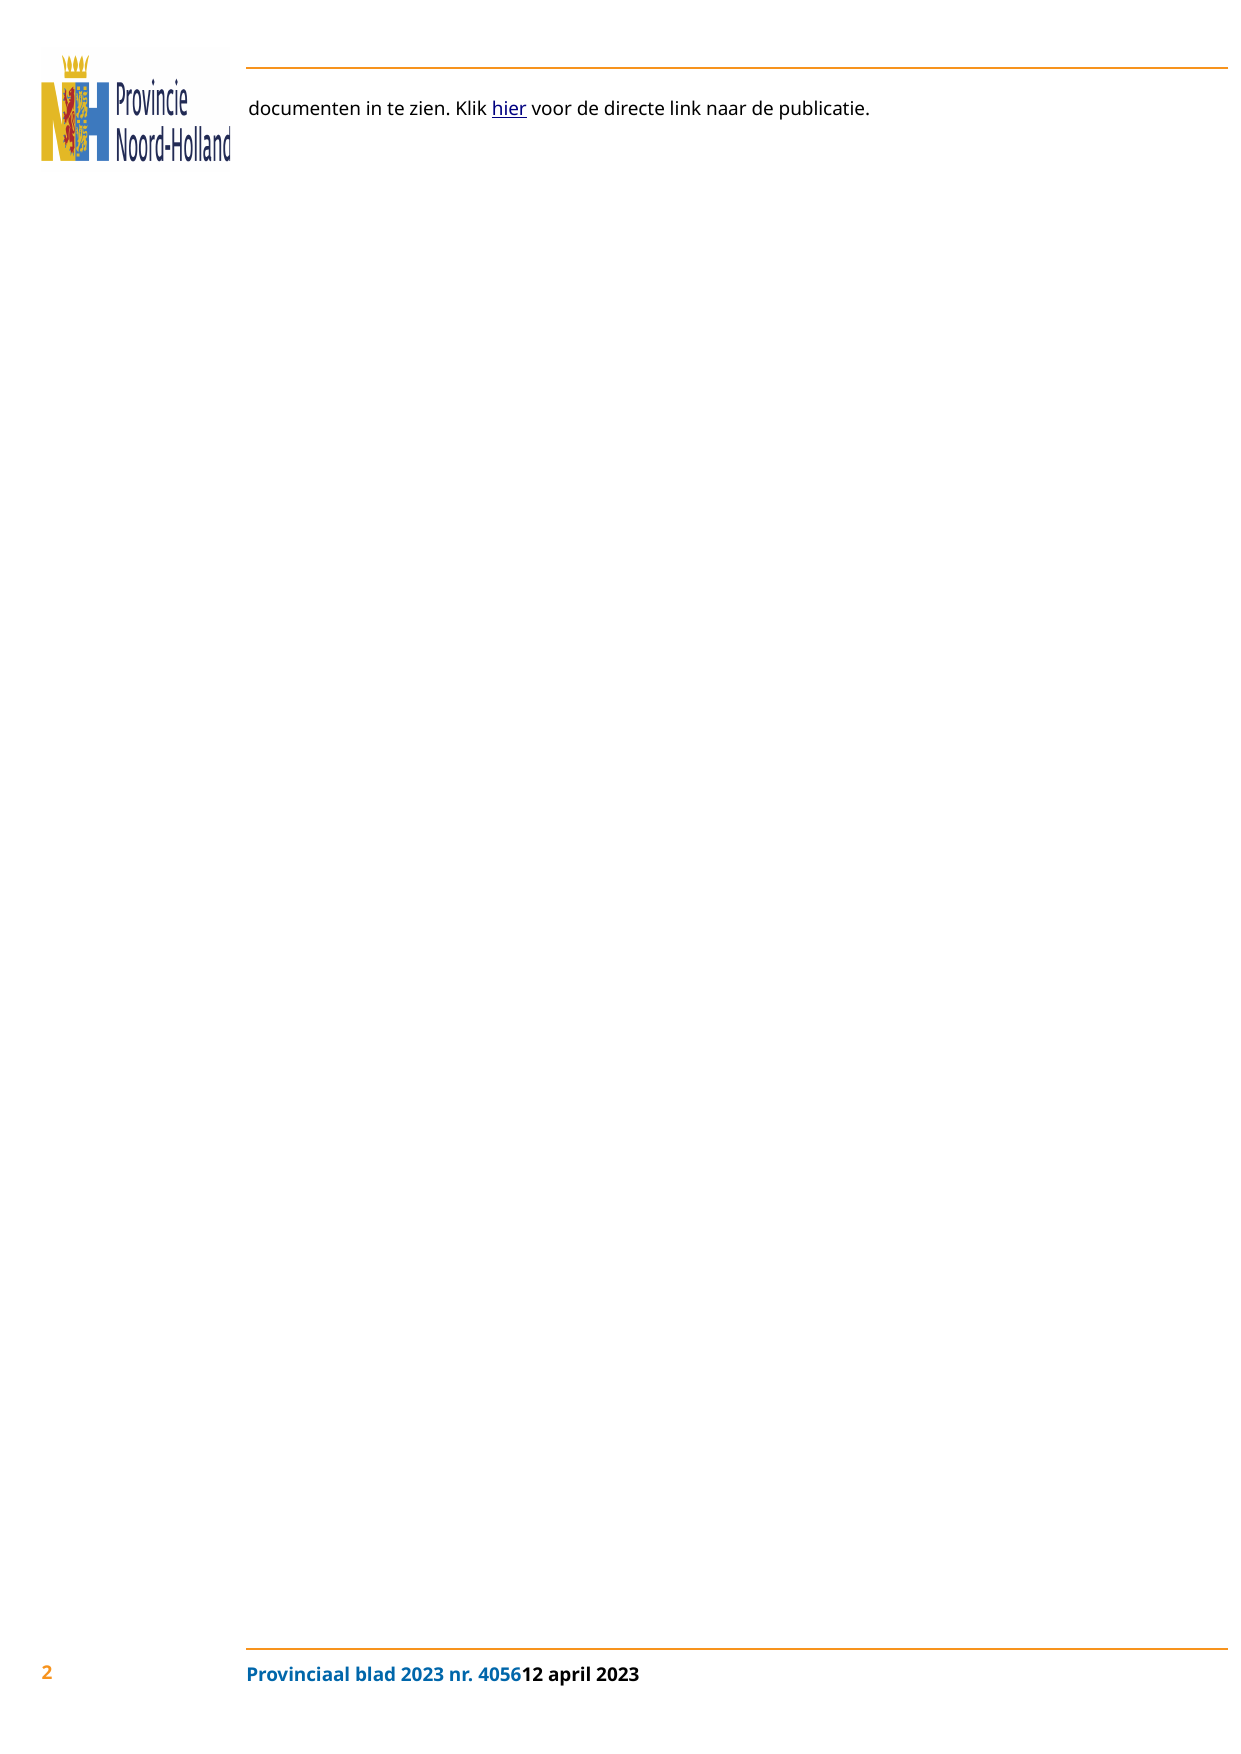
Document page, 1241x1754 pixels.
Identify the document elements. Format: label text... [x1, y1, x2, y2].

text documenten in te zien. Klik hier voor de directe link naar de publicatie. [248, 95, 1152, 121]
picture [41, 47, 231, 172]
